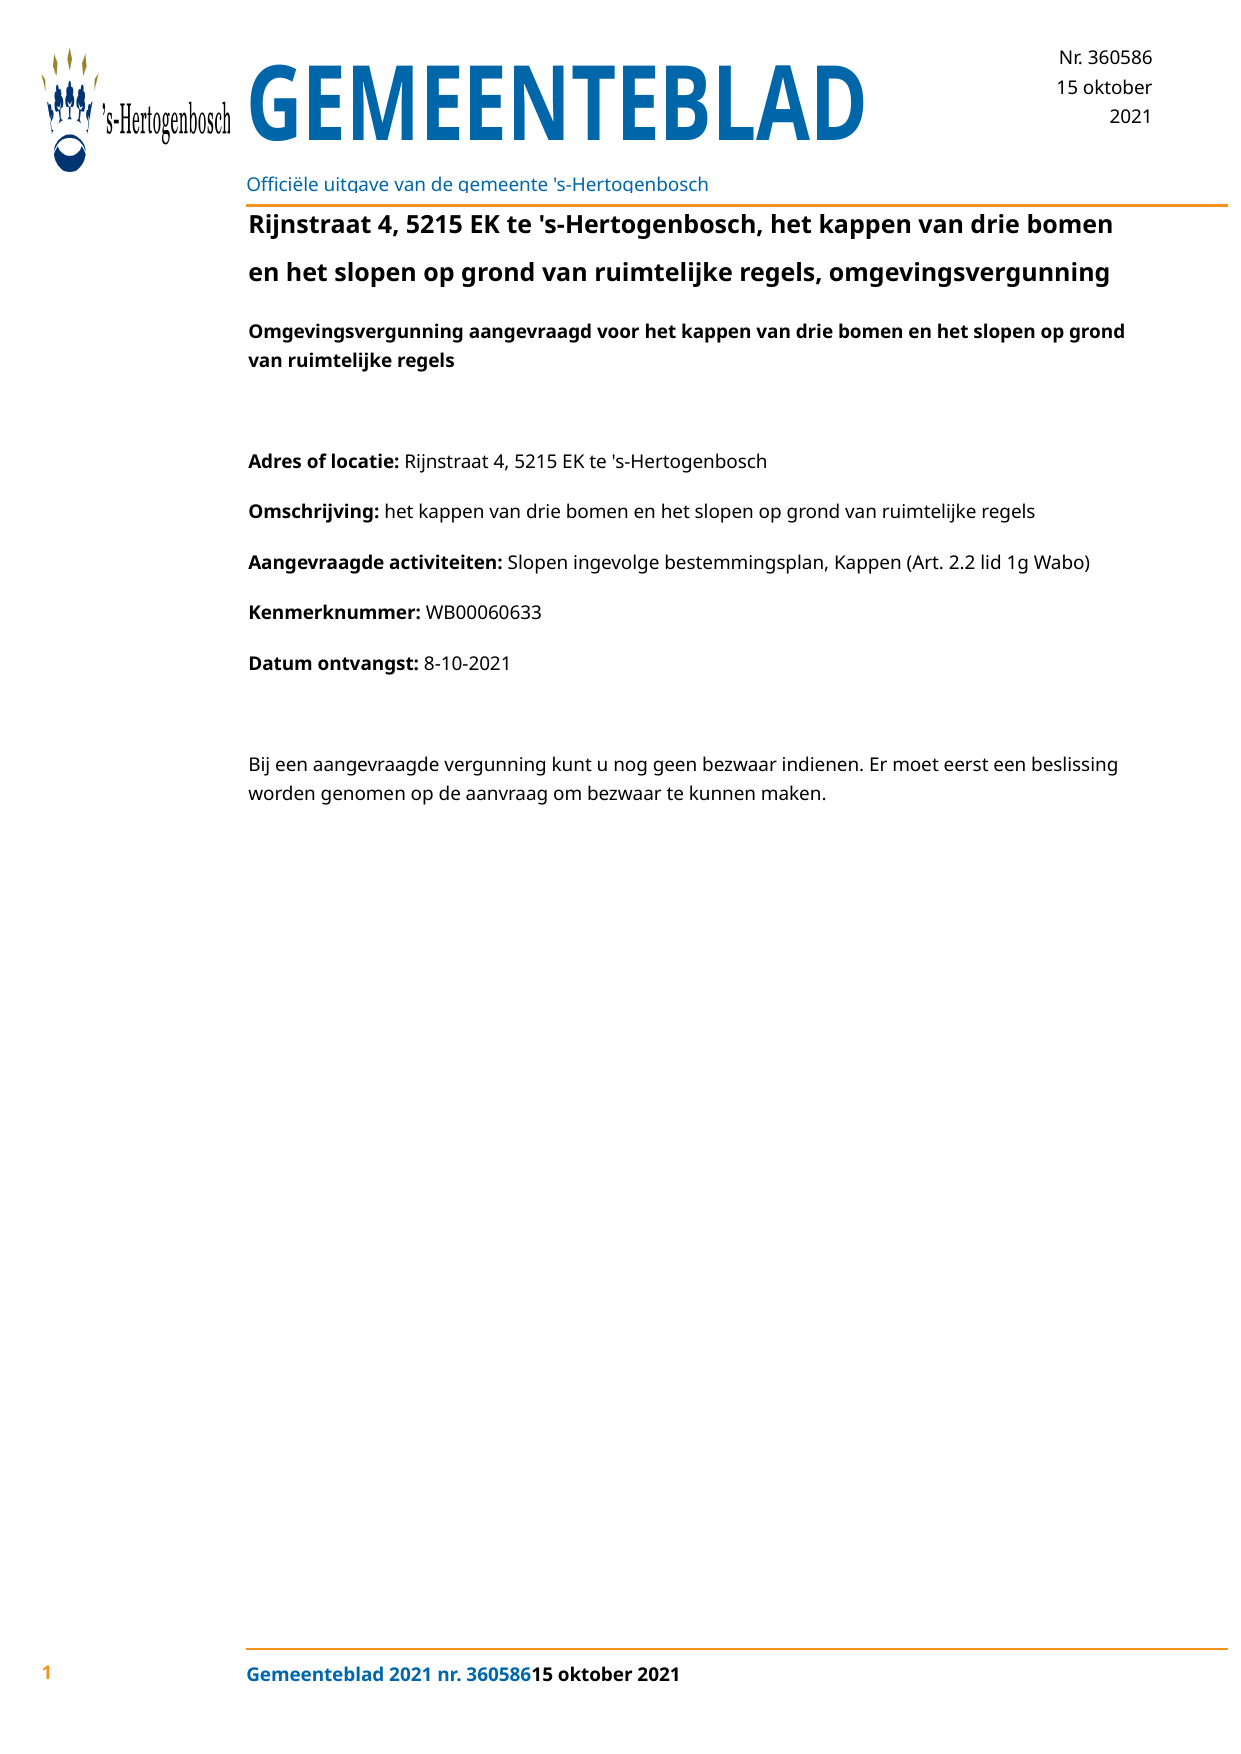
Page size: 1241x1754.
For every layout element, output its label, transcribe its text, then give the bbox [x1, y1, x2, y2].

text Datum ontvangst: 8-10-2021 [248, 650, 1152, 676]
text Aangevraagde activiteiten: Slopen ingevolge bestemmingsplan, Kappen (Art. 2.2 lid 1g Wabo) [248, 549, 1152, 575]
picture [41, 47, 231, 172]
text Adres of locatie: Rijnstraat 4, 5215 EK te 's-Hertogenbosch [248, 448, 1152, 474]
text Omgevingsvergunning aangevraagd voor het kappen van drie bomen en het slopen op grond van ruimtelijke regels [248, 318, 1152, 373]
text Rijnstraat 4, 5215 EK te 's-Hertogenbosch, het kappen van drie bomen en het slopen op grond van ruimtelijke regels, omgevingsvergunning [248, 207, 1152, 288]
text Bij een aangevraagde vergunning kunt u nog geen bezwaar indienen. Er moet eerst een beslissing worden genomen op de aanvraag om bezwaar te kunnen maken. [248, 751, 1152, 806]
text Omschrijving: het kappen van drie bomen en het slopen op grond van ruimtelijke regels [248, 499, 1152, 524]
text Kenmerknummer: WB00060633 [248, 599, 1152, 625]
